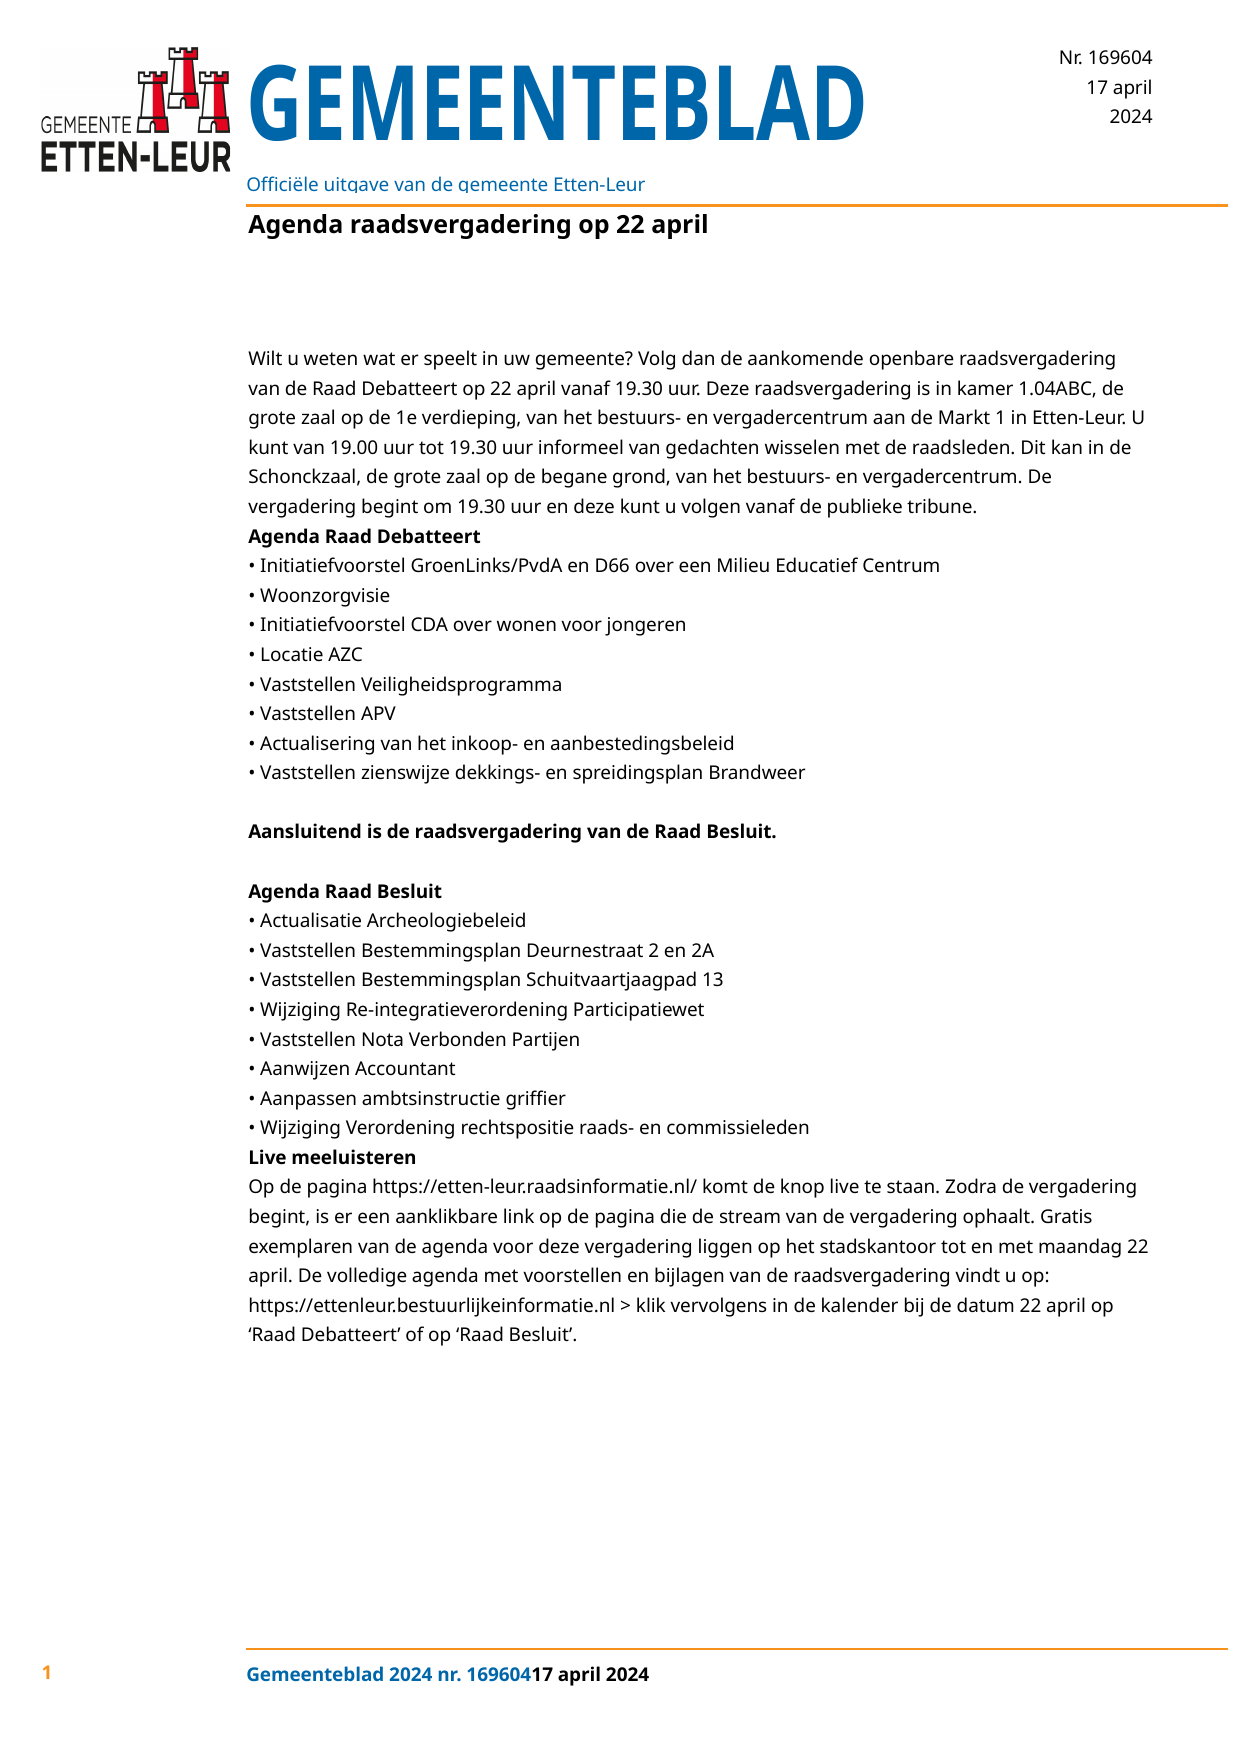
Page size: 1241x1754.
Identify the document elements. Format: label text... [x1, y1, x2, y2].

text • Initiatiefvoorstel CDA over wonen voor jongeren [248, 612, 1152, 637]
text • Vaststellen APV [248, 700, 1152, 726]
text Agenda Raad Debatteert [248, 523, 1152, 548]
text • Wijziging Re-integratieverordening Participatiewet [248, 996, 1152, 1022]
text • Aanwijzen Accountant [248, 1055, 1152, 1081]
text Aansluitend is de raadsvergadering van de Raad Besluit. [248, 819, 1152, 844]
text • Wijziging Verordening rechtspositie raads- en commissieleden [248, 1114, 1152, 1140]
text • Locatie AZC [248, 641, 1152, 667]
text • Actualisatie Archeologiebeleid [248, 907, 1152, 933]
picture [41, 47, 231, 172]
text • Aanpassen ambtsinstructie griffier [248, 1085, 1152, 1111]
text https://ettenleur.bestuurlijkeinformatie.nl > klik vervolgens in de kalender bij de datum 22 april op ‘Raad Debatteert’ of op ‘Raad Besluit’. [248, 1292, 1152, 1347]
text Wilt u weten wat er speelt in uw gemeente? Volg dan de aankomende openbare raadsvergadering van de Raad Debatteert op 22 april vanaf 19.30 uur. Deze raadsvergadering is in kamer 1.04ABC, de grote zaal op de 1e verdieping, van het bestuurs- en vergadercentrum aan de Markt 1 in Etten-Leur. U kunt van 19.00 uur tot 19.30 uur informeel van gedachten wisselen met de raadsleden. Dit kan in de Schonckzaal, de grote zaal op de begane grond, van het bestuurs- en vergadercentrum. De vergadering begint om 19.30 uur en deze kunt u volgen vanaf de publieke tribune. [248, 345, 1152, 519]
text • Vaststellen Bestemmingsplan Deurnestraat 2 en 2A [248, 937, 1152, 963]
text Op de pagina https://etten-leur.raadsinformatie.nl/ komt de knop live te staan. Zodra de vergadering begint, is er een aanklikbare link op de pagina die de stream van de vergadering ophaalt. Gratis exemplaren van de agenda voor deze vergadering liggen op het stadskantoor tot en met maandag 22 april. De volledige agenda met voorstellen en bijlagen van de raadsvergadering vindt u op: [248, 1174, 1152, 1288]
text Agenda Raad Besluit [248, 878, 1152, 903]
text • Vaststellen Veiligheidsprogramma [248, 671, 1152, 696]
text • Initiatiefvoorstel GroenLinks/PvdA en D66 over een Milieu Educatief Centrum [248, 552, 1152, 578]
text Agenda raadsvergadering op 22 april [248, 207, 1152, 241]
text • Vaststellen Bestemmingsplan Schuitvaartjaagpad 13 [248, 967, 1152, 992]
text • Vaststellen Nota Verbonden Partijen [248, 1026, 1152, 1051]
text • Vaststellen zienswijze dekkings- en spreidingsplan Brandweer [248, 759, 1152, 785]
text • Actualisering van het inkoop- en aanbestedingsbeleid [248, 730, 1152, 756]
text • Woonzorgvisie [248, 582, 1152, 608]
text Live meeluisteren [248, 1144, 1152, 1170]
